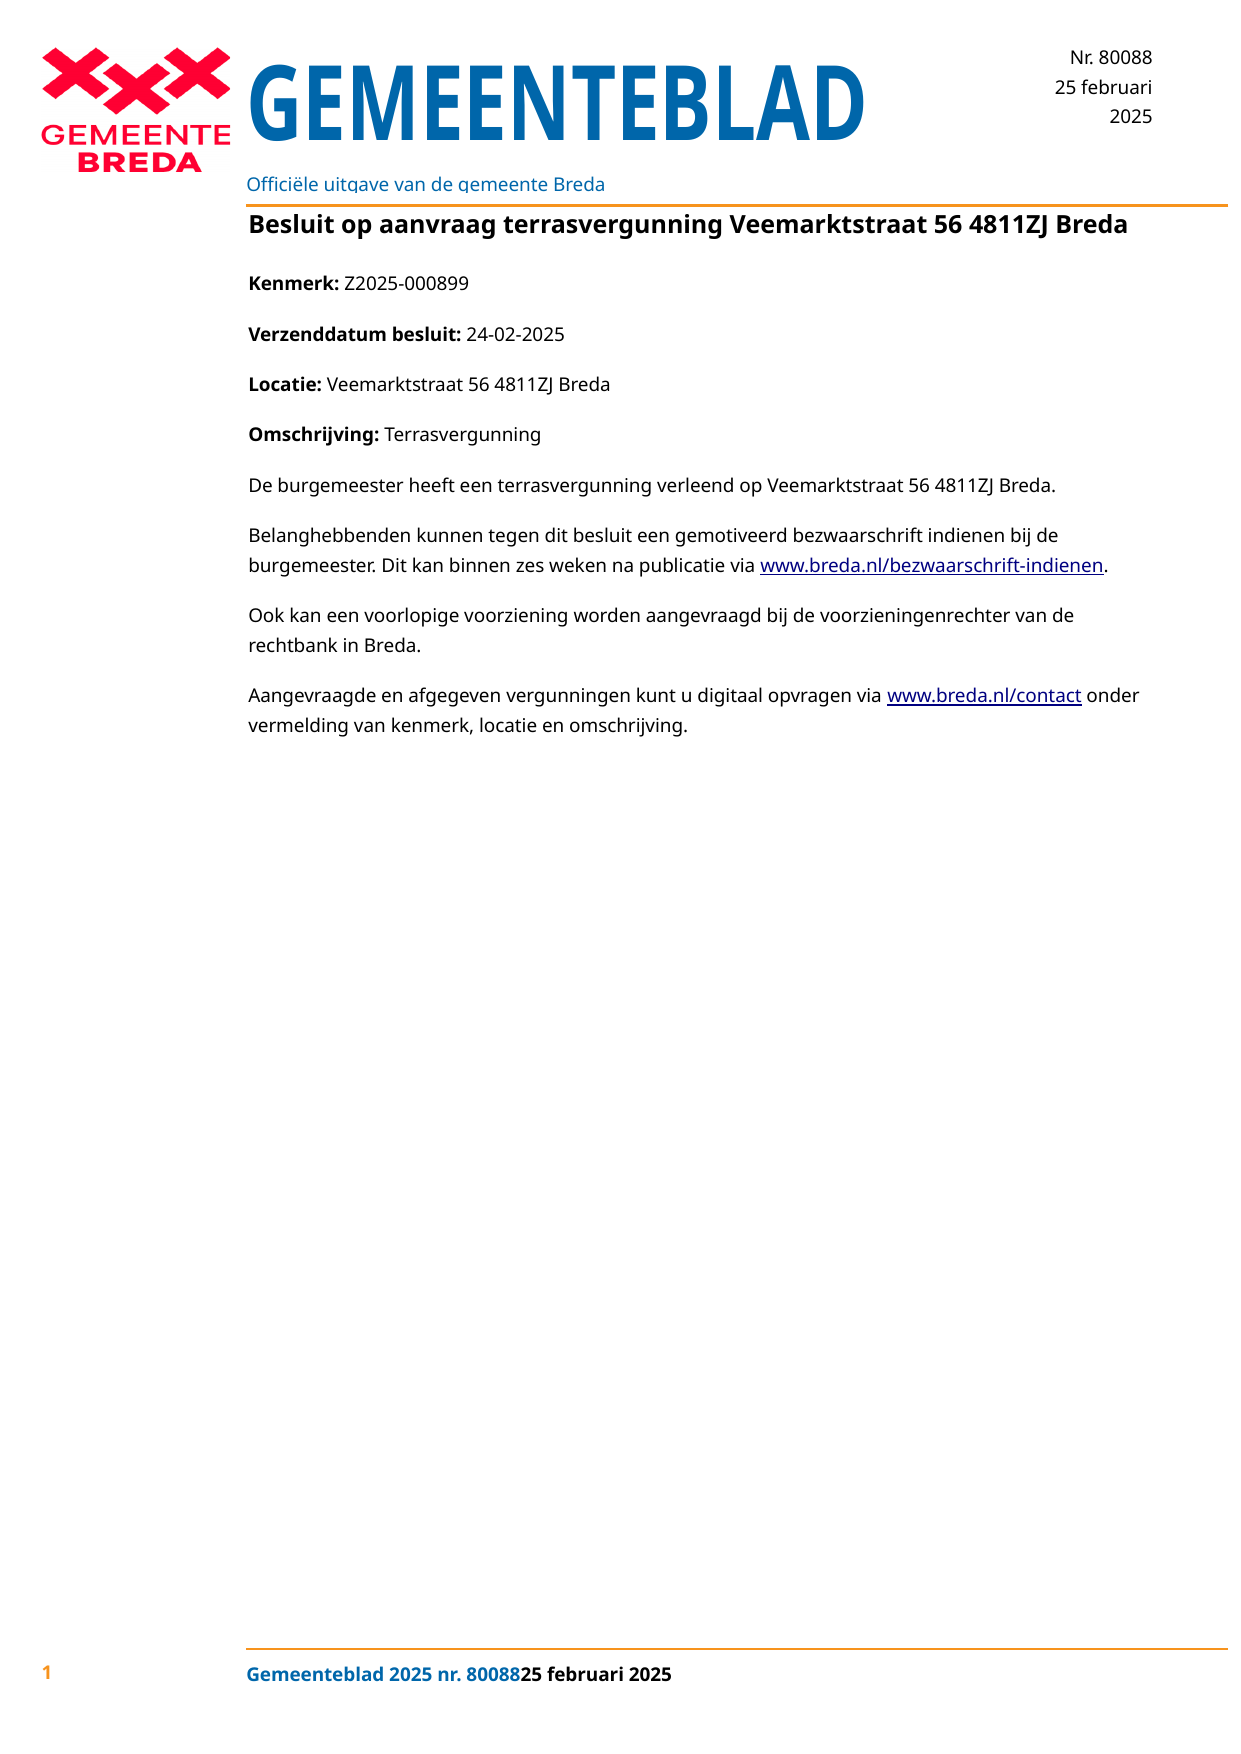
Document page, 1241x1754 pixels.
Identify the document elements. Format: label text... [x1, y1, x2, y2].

text Verzenddatum besluit: 24-02-2025 [248, 321, 1152, 346]
text Locatie: Veemarktstraat 56 4811ZJ Breda [248, 371, 1152, 397]
text De burgemeester heeft een terrasvergunning verleend op Veemarktstraat 56 4811ZJ Breda. [248, 472, 1152, 498]
text Omschrijving: Terrasvergunning [248, 422, 1152, 447]
picture [41, 47, 231, 172]
text Ook kan een voorlopige voorziening worden aangevraagd bij de voorzieningenrechter van de rechtbank in Breda. [248, 602, 1152, 658]
text Belanghebbenden kunnen tegen dit besluit een gemotiveerd bezwaarschrift indienen bij de burgemeester. Dit kan binnen zes weken na publicatie via www.breda.nl/bezwaarschrift-indienen. [248, 522, 1152, 578]
text Kenmerk: Z2025-000899 [248, 270, 1152, 296]
text Besluit op aanvraag terrasvergunning Veemarktstraat 56 4811ZJ Breda [248, 207, 1152, 241]
text Aangevraagde en afgegeven vergunningen kunt u digitaal opvragen via www.breda.nl/contact onder vermelding van kenmerk, locatie en omschrijving. [248, 682, 1152, 738]
